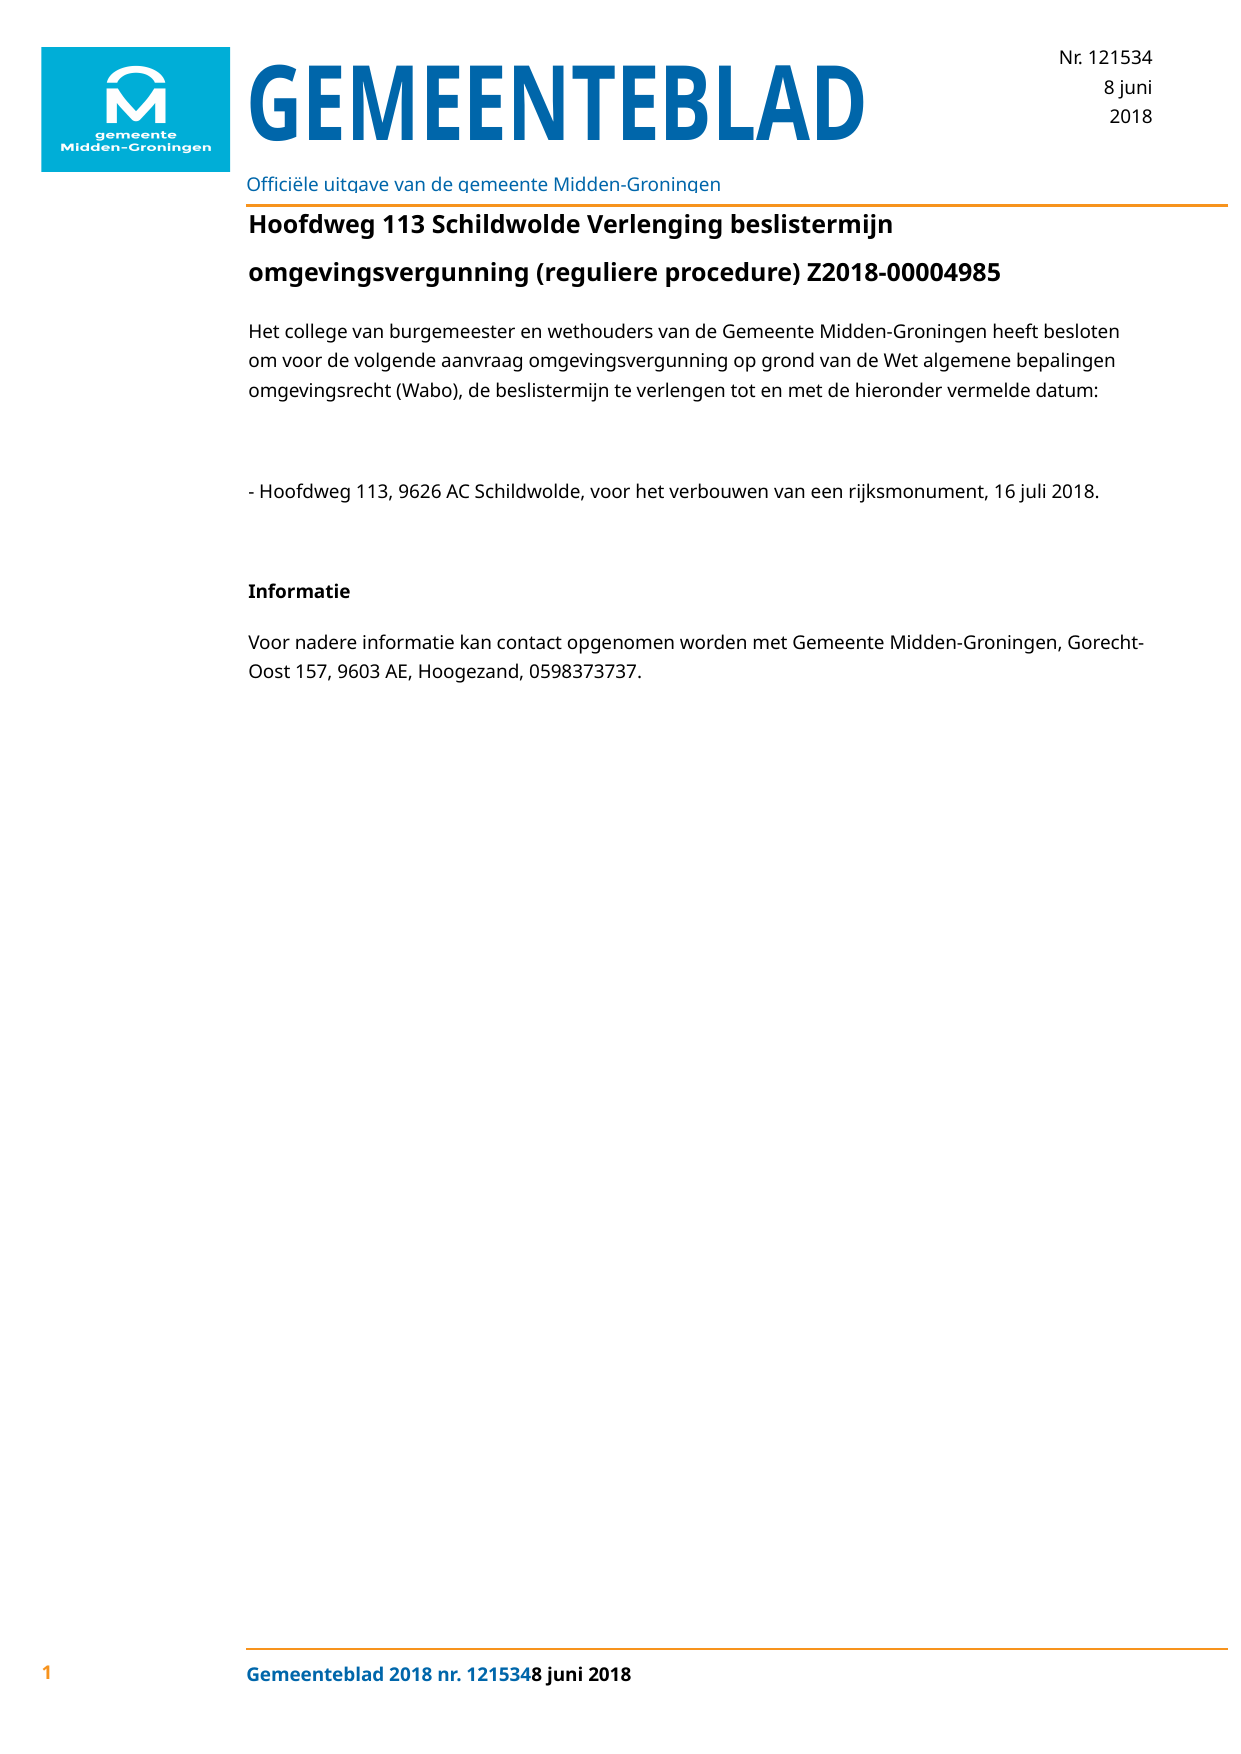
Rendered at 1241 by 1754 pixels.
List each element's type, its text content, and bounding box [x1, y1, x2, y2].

picture [108, 66, 164, 82]
text Voor nadere informatie kan contact opgenomen worden met Gemeente Midden-Groningen, Gorecht-Oost 157, 9603 AE, Hoogezand, 0598373737. [248, 629, 1152, 684]
picture [184, 146, 190, 153]
text Het college van burgemeester en wethouders van de Gemeente Midden-Groningen heeft besloten om voor de volgende aanvraag omgevingsvergunning op grond van de Wet algemene bepalingen omgevingsrecht (Wabo), de beslistermijn te verlengen tot en met de hieronder vermelde datum: [248, 318, 1152, 403]
text Hoofdweg 113 Schildwolde Verlenging beslistermijn omgevingsvergunning (reguliere procedure) Z2018-00004985 [248, 207, 1152, 288]
text - Hoofdweg 113, 9626 AC Schildwolde, voor het verbouwen van een rijksmonument, 16 juli 2018. [248, 478, 1152, 504]
picture [107, 89, 165, 122]
text Informatie [248, 579, 1152, 604]
